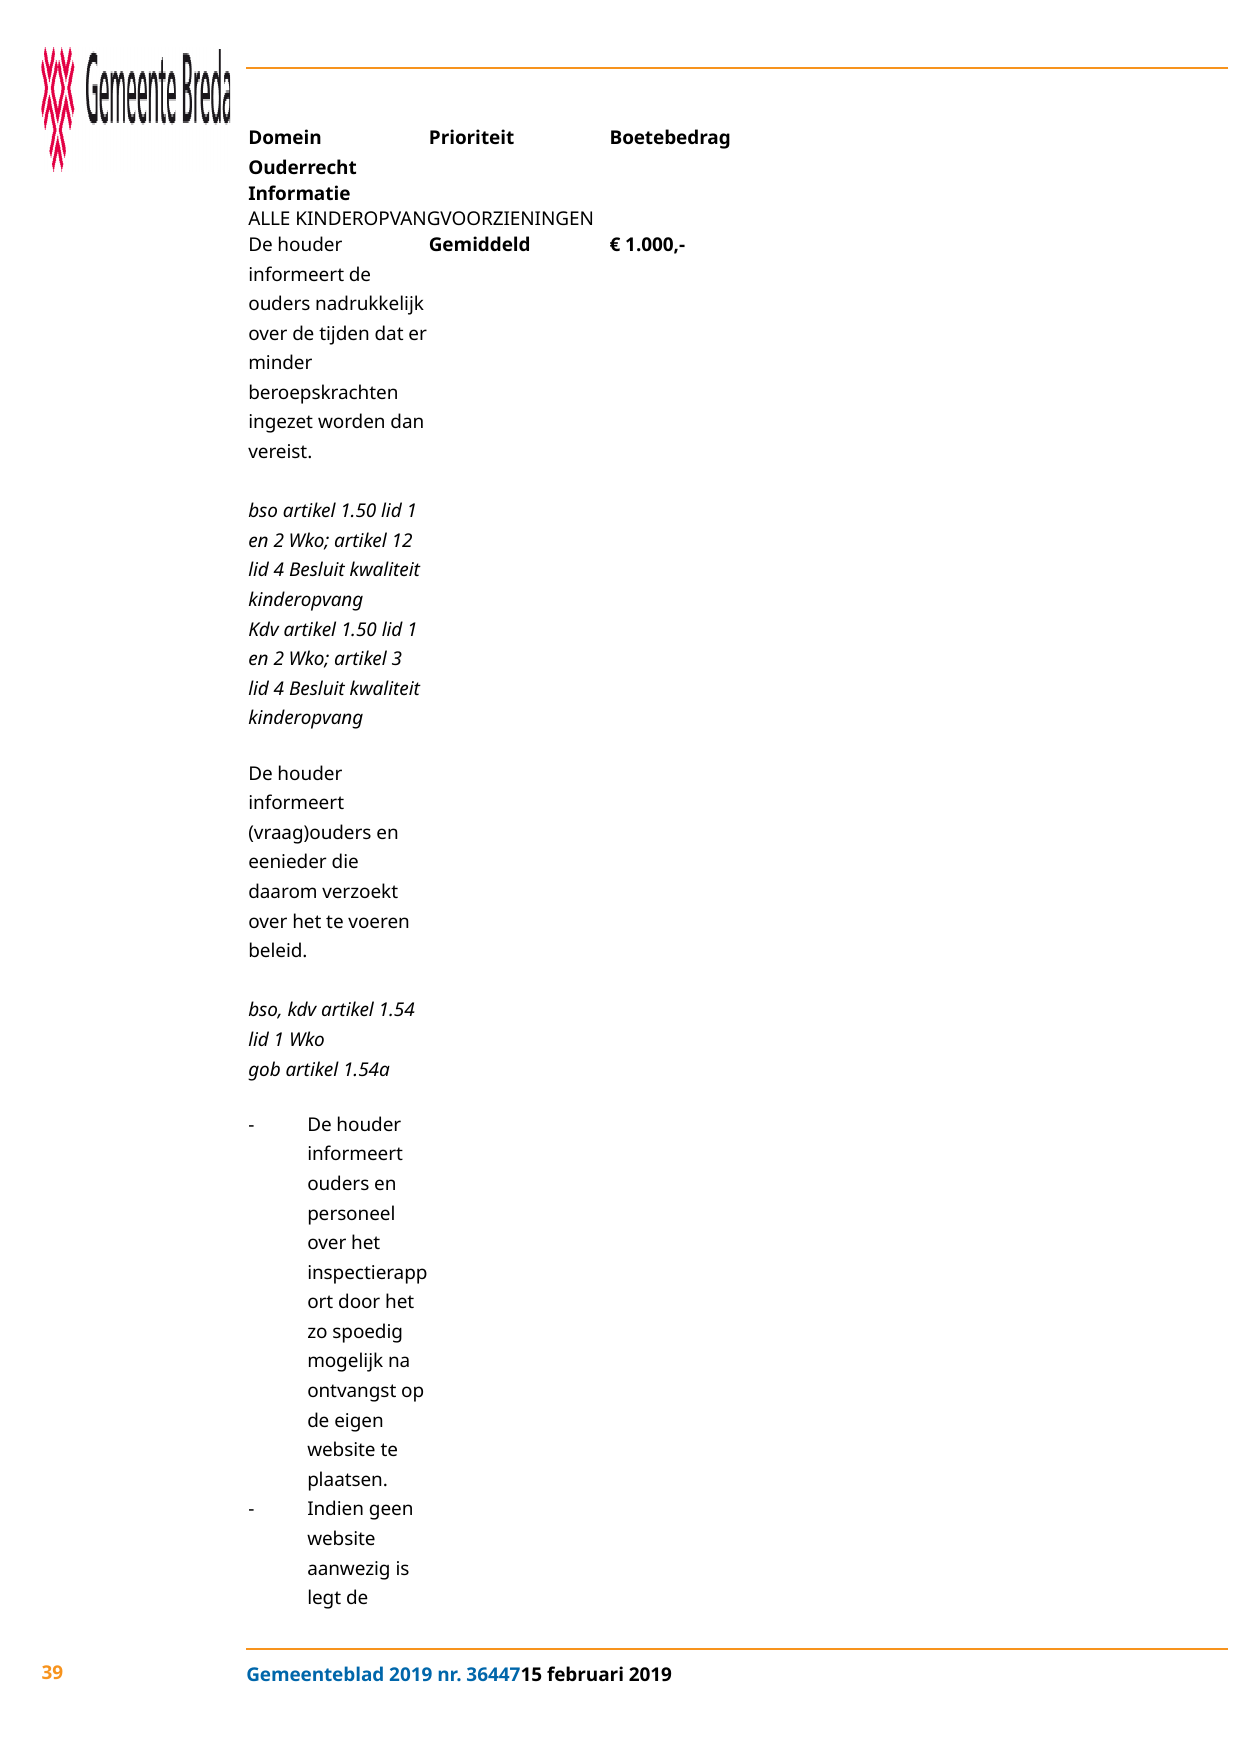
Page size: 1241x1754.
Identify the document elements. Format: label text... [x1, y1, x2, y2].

table_cell De houder informeert (vraag)ouders en eenieder die daarom verzoekt over het te voeren beleid. bso, kdv artikel 1.54 lid 1 Wko gob artikel 1.54a [248, 760, 429, 1111]
table_cell ALLE KINDEROPVANGVOORZIENINGEN [248, 206, 790, 231]
table_header Prioriteit [429, 125, 609, 180]
table_cell Informatie [248, 180, 790, 206]
table_header Domein Ouderrecht [248, 125, 429, 180]
table_header Boetebedrag [609, 125, 790, 180]
table_cell De houder informeert ouders en personeel over het inspectierapport door het zo spoedig mogelijk na ontvangst op de eigen website te plaatsen. Indien geen website aanwezig is legt de [248, 1111, 429, 1610]
table_cell De houder informeert de ouders nadrukkelijk over de tijden dat er minder beroepskrachten ingezet worden dan vereist. bso artikel 1.50 lid 1 en 2 Wko; artikel 12 lid 4 Besluit kwaliteit kinderopvang Kdv artikel 1.50 lid 1 en 2 Wko; artikel 3 lid 4 Besluit kwaliteit kinderopvang [248, 231, 429, 760]
picture [41, 47, 231, 172]
table_cell Gemiddeld [429, 231, 609, 1610]
table_cell € 1.000,- [609, 231, 790, 1610]
